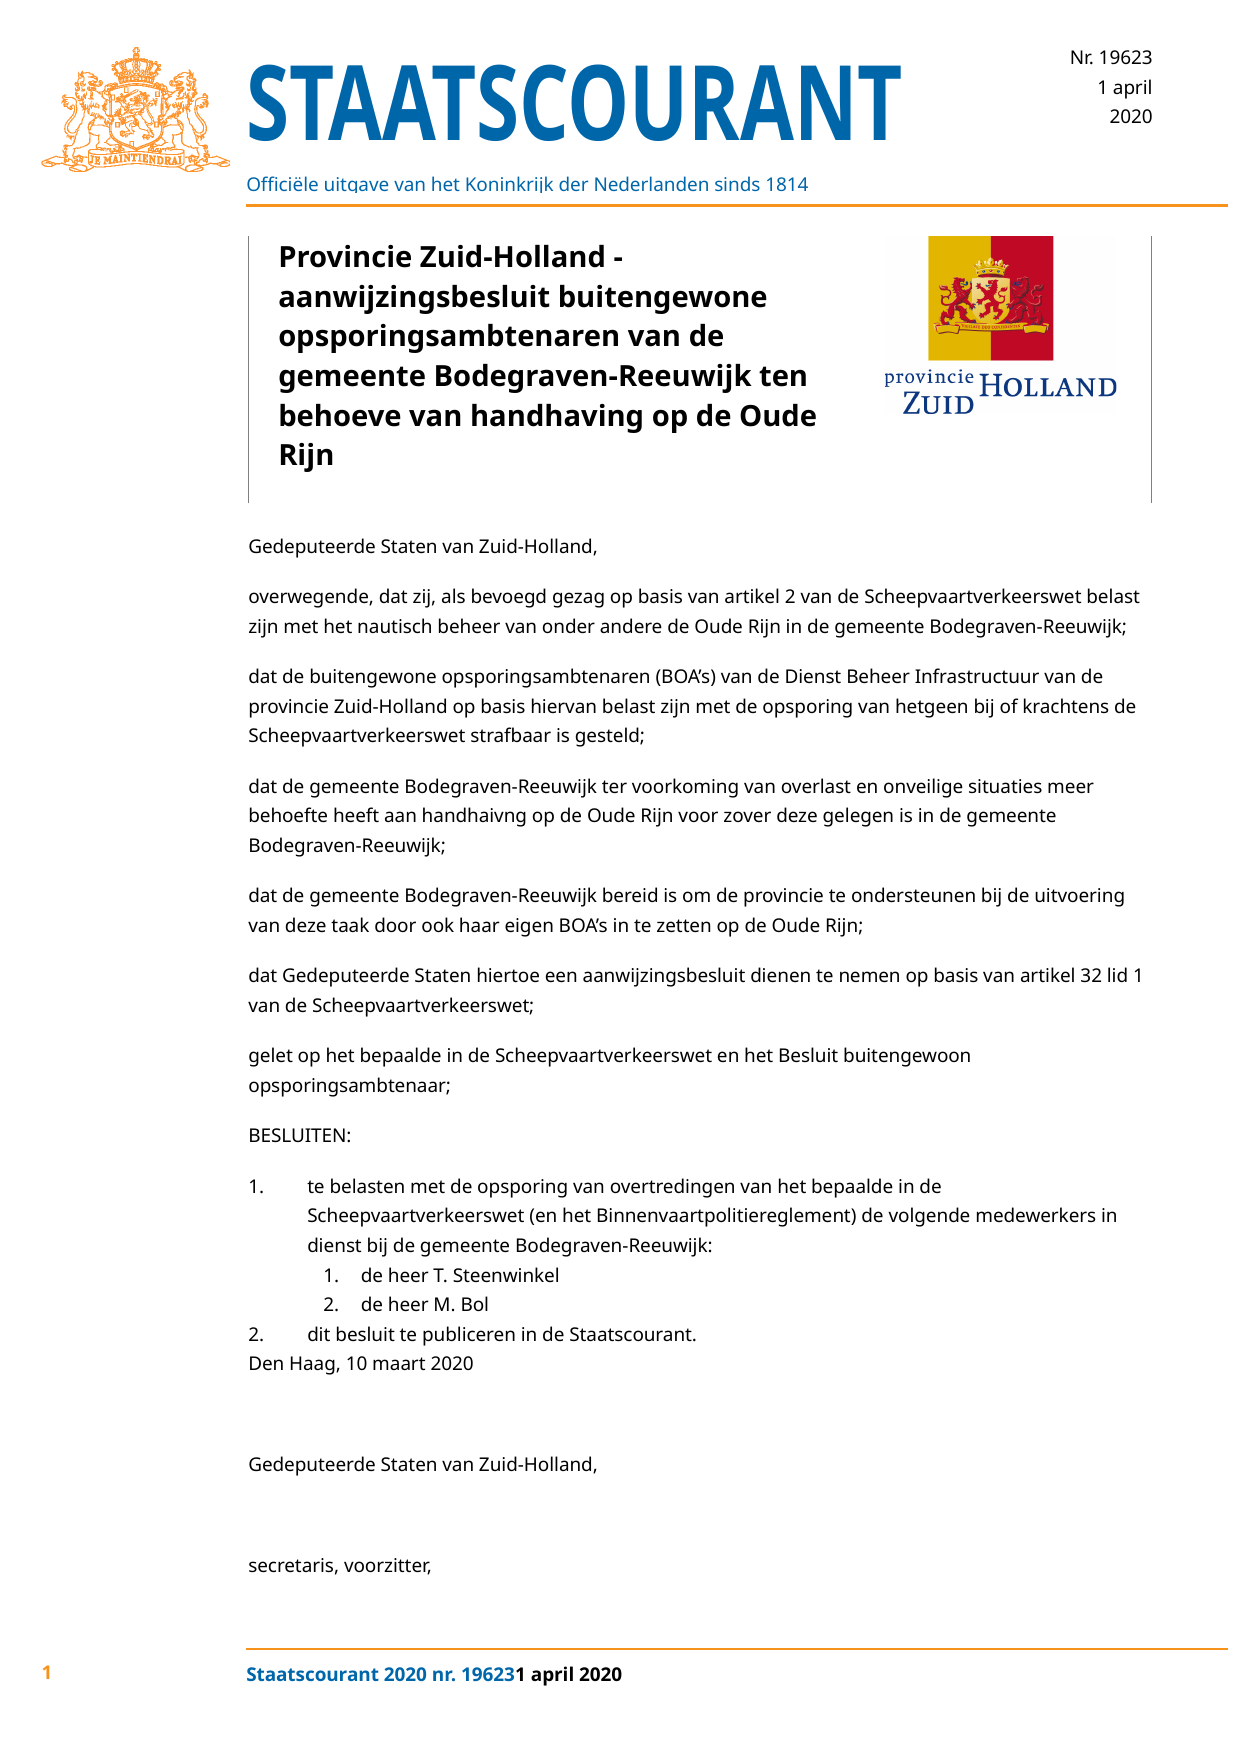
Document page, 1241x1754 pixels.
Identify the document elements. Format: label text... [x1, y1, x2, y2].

picture [885, 236, 1117, 414]
table_header [1117, 236, 1151, 413]
list de heer T. Steenwinkel [323, 1262, 1152, 1287]
text Gedeputeerde Staten van Zuid-Holland, [248, 533, 1152, 559]
text dat de gemeente Bodegraven-Reeuwijk ter voorkoming van overlast en onveilige situaties meer behoefte heeft aan handhaivng op de Oude Rijn voor zover deze gelegen is in de gemeente Bodegraven-Reeuwijk; [248, 773, 1152, 858]
text BESLUITEN: [248, 1123, 1152, 1148]
text Den Haag, 10 maart 2020 [248, 1351, 1152, 1376]
picture [41, 47, 231, 172]
text dat de gemeente Bodegraven-Reeuwijk bereid is om de provincie te ondersteunen bij de uitvoering van deze taak door ook haar eigen BOA’s in te zetten op de Oude Rijn; [248, 883, 1152, 938]
text dat de buitengewone opsporingsambtenaren (BOA’s) van de Dienst Beheer Infrastructuur van de provincie Zuid-Holland op basis hiervan belast zijn met de opsporing van hetgeen bij of krachtens de Scheepvaartverkeerswet strafbaar is gesteld; [248, 663, 1152, 748]
table_header Provincie Zuid-Holland - aanwijzingsbesluit buitengewone opsporingsambtenaren van de gemeente Bodegraven-Reeuwijk ten behoeve van handhaving op de Oude Rijn [249, 236, 850, 503]
text gelet op het bepaalde in de Scheepvaartverkeerswet en het Besluit buitengewoon opsporingsambtenaar; [248, 1043, 1152, 1098]
table_header [850, 414, 1151, 503]
list de heer M. Bol [323, 1291, 1152, 1317]
text secretaris, voorzitter, [248, 1552, 1152, 1578]
table_header [850, 236, 885, 413]
list te belasten met de opsporing van overtredingen van het bepaalde in de Scheepvaartverkeerswet (en het Binnenvaartpolitiereglement) de volgende medewerkers in dienst bij de gemeente Bodegraven-Reeuwijk: [248, 1173, 1152, 1258]
text dat Gedeputeerde Staten hiertoe een aanwijzingsbesluit dienen te nemen op basis van artikel 32 lid 1 van de Scheepvaartverkeerswet; [248, 963, 1152, 1018]
text overwegende, dat zij, als bevoegd gezag op basis van artikel 2 van de Scheepvaartverkeerswet belast zijn met het nautisch beheer van onder andere de Oude Rijn in de gemeente Bodegraven-Reeuwijk; [248, 583, 1152, 639]
text Gedeputeerde Staten van Zuid-Holland, [248, 1451, 1152, 1477]
list dit besluit te publiceren in de Staatscourant. [248, 1321, 1152, 1347]
